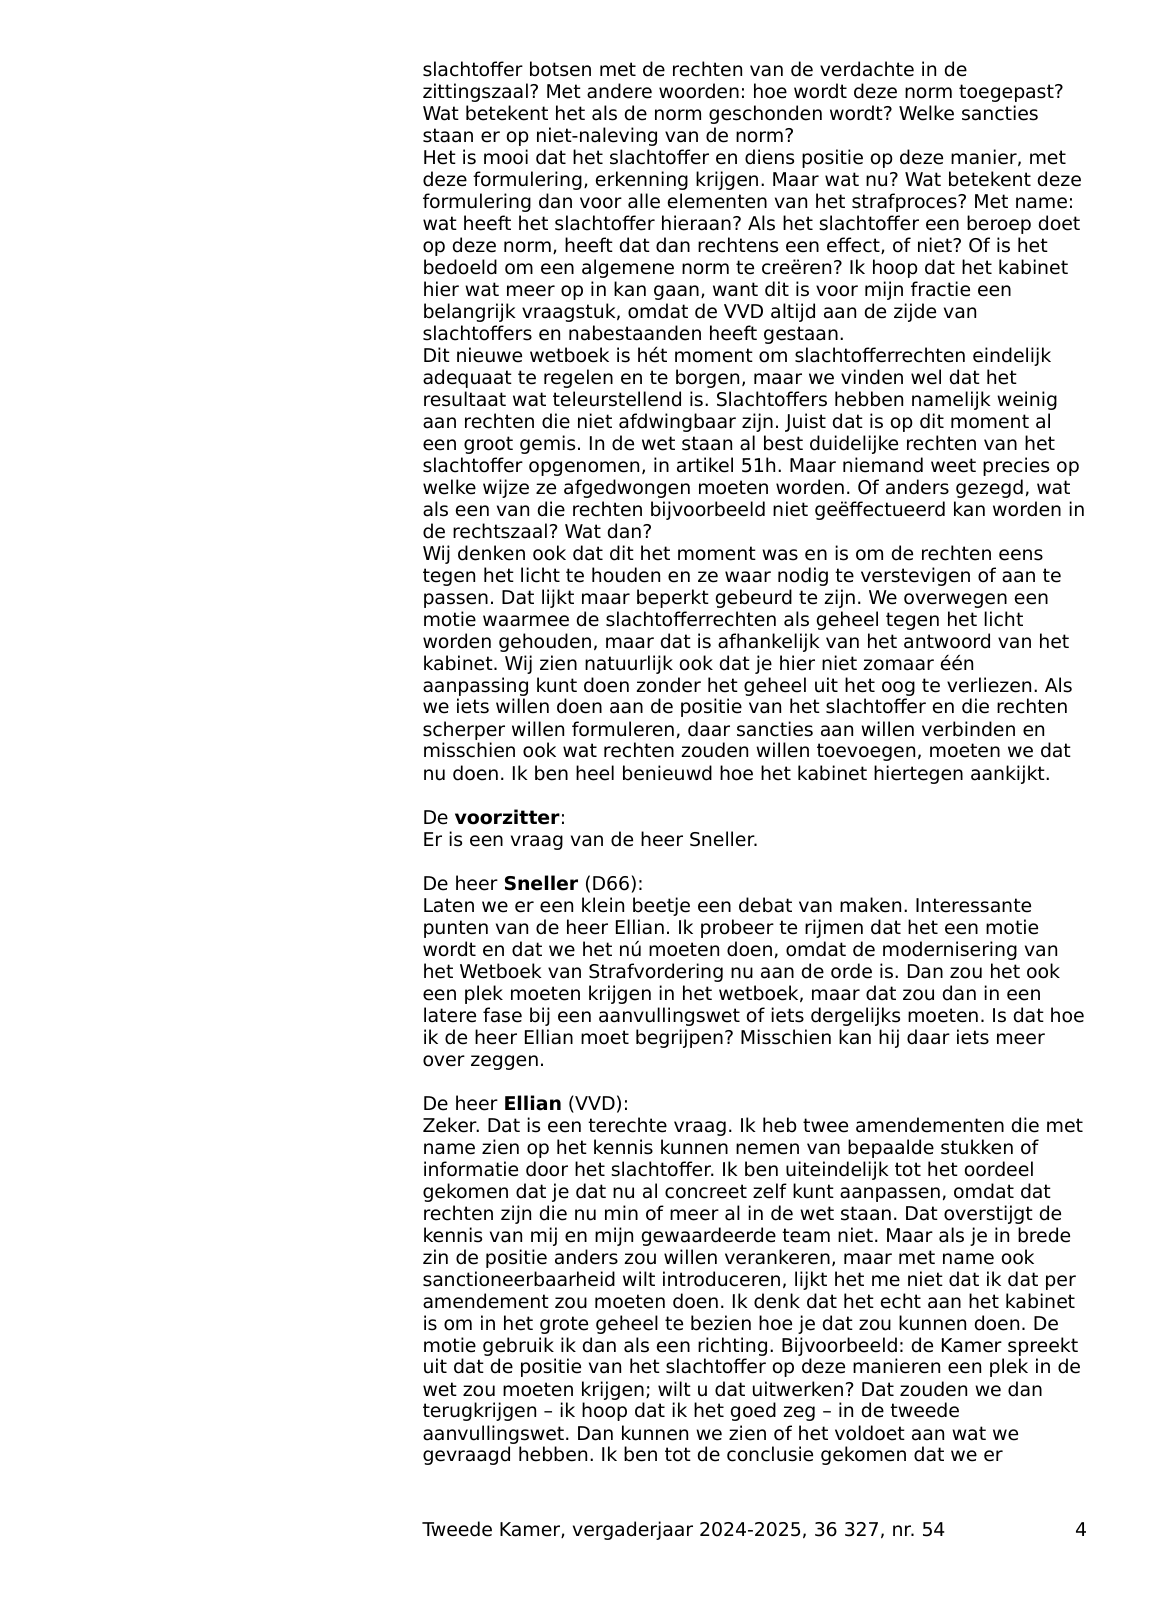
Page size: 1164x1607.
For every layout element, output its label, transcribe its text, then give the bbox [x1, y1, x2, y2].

text De heer Sneller (D66): [422, 873, 1087, 895]
text De heer Ellian (VVD): [422, 1093, 1087, 1115]
text De voorzitter: [422, 807, 1087, 828]
text Laten we er een klein beetje een debat van maken. Interessante punten van de heer Ellian. Ik probeer te rijmen dat het een motie wordt en dat we het nú moeten doen, omdat de modernisering van het Wetboek van Strafvordering nu aan de orde is. Dan zou het ook een plek moeten krijgen in het wetboek, maar dat zou dan in een latere fase bij een aanvullingswet of iets dergelijks moeten. Is dat hoe ik de heer Ellian moet begrijpen? Misschien kan hij daar iets meer over zeggen. [422, 895, 1087, 1071]
text slachtoffer botsen met de rechten van de verdachte in de zittingszaal? Met andere woorden: hoe wordt deze norm toegepast? Wat betekent het als de norm geschonden wordt? Welke sancties staan er op niet-naleving van de norm? [422, 59, 1087, 147]
text Dit nieuwe wetboek is hét moment om slachtofferrechten eindelijk adequaat te regelen en te borgen, maar we vinden wel dat het resultaat wat teleurstellend is. Slachtoffers hebben namelijk weinig aan rechten die niet afdwingbaar zijn. Juist dat is op dit moment al een groot gemis. In de wet staan al best duidelijke rechten van het slachtoffer opgenomen, in artikel 51h. Maar niemand weet precies op welke wijze ze afgedwongen moeten worden. Of anders gezegd, wat als een van die rechten bijvoorbeeld niet geëffectueerd kan worden in de rechtszaal? Wat dan? [422, 345, 1087, 543]
text Er is een vraag van de heer Sneller. [422, 828, 1087, 851]
text Wij denken ook dat dit het moment was en is om de rechten eens tegen het licht te houden en ze waar nodig te verstevigen of aan te passen. Dat lijkt maar beperkt gebeurd te zijn. We overwegen een motie waarmee de slachtofferrechten als geheel tegen het licht worden gehouden, maar dat is afhankelijk van het antwoord van het kabinet. Wij zien natuurlijk ook dat je hier niet zomaar één aanpassing kunt doen zonder het geheel uit het oog te verliezen. Als we iets willen doen aan de positie van het slachtoffer en die rechten scherper willen formuleren, daar sancties aan willen verbinden en misschien ook wat rechten zouden willen toevoegen, moeten we dat nu doen. Ik ben heel benieuwd hoe het kabinet hiertegen aankijkt. [422, 543, 1087, 784]
text Het is mooi dat het slachtoffer en diens positie op deze manier, met deze formulering, erkenning krijgen. Maar wat nu? Wat betekent deze formulering dan voor alle elementen van het strafproces? Met name: wat heeft het slachtoffer hieraan? Als het slachtoffer een beroep doet op deze norm, heeft dat dan rechtens een effect, of niet? Of is het bedoeld om een algemene norm te creëren? Ik hoop dat het kabinet hier wat meer op in kan gaan, want dit is voor mijn fractie een belangrijk vraagstuk, omdat de VVD altijd aan de zijde van slachtoffers en nabestaanden heeft gestaan. [422, 147, 1087, 345]
text Zeker. Dat is een terechte vraag. Ik heb twee amendementen die met name zien op het kennis kunnen nemen van bepaalde stukken of informatie door het slachtoffer. Ik ben uiteindelijk tot het oordeel gekomen dat je dat nu al concreet zelf kunt aanpassen, omdat dat rechten zijn die nu min of meer al in de wet staan. Dat overstijgt de kennis van mij en mijn gewaardeerde team niet. Maar als je in brede zin de positie anders zou willen verankeren, maar met name ook sanctioneerbaarheid wilt introduceren, lijkt het me niet dat ik dat per amendement zou moeten doen. Ik denk dat het echt aan het kabinet is om in het grote geheel te bezien hoe je dat zou kunnen doen. De motie gebruik ik dan als een richting. Bijvoorbeeld: de Kamer spreekt uit dat de positie van het slachtoffer op deze manieren een plek in de wet zou moeten krijgen; wilt u dat uitwerken? Dat zouden we dan terugkrijgen – ik hoop dat ik het goed zeg – in de tweede aanvullingswet. Dan kunnen we zien of het voldoet aan wat we gevraagd hebben. Ik ben tot de conclusie gekomen dat we er [422, 1115, 1087, 1466]
